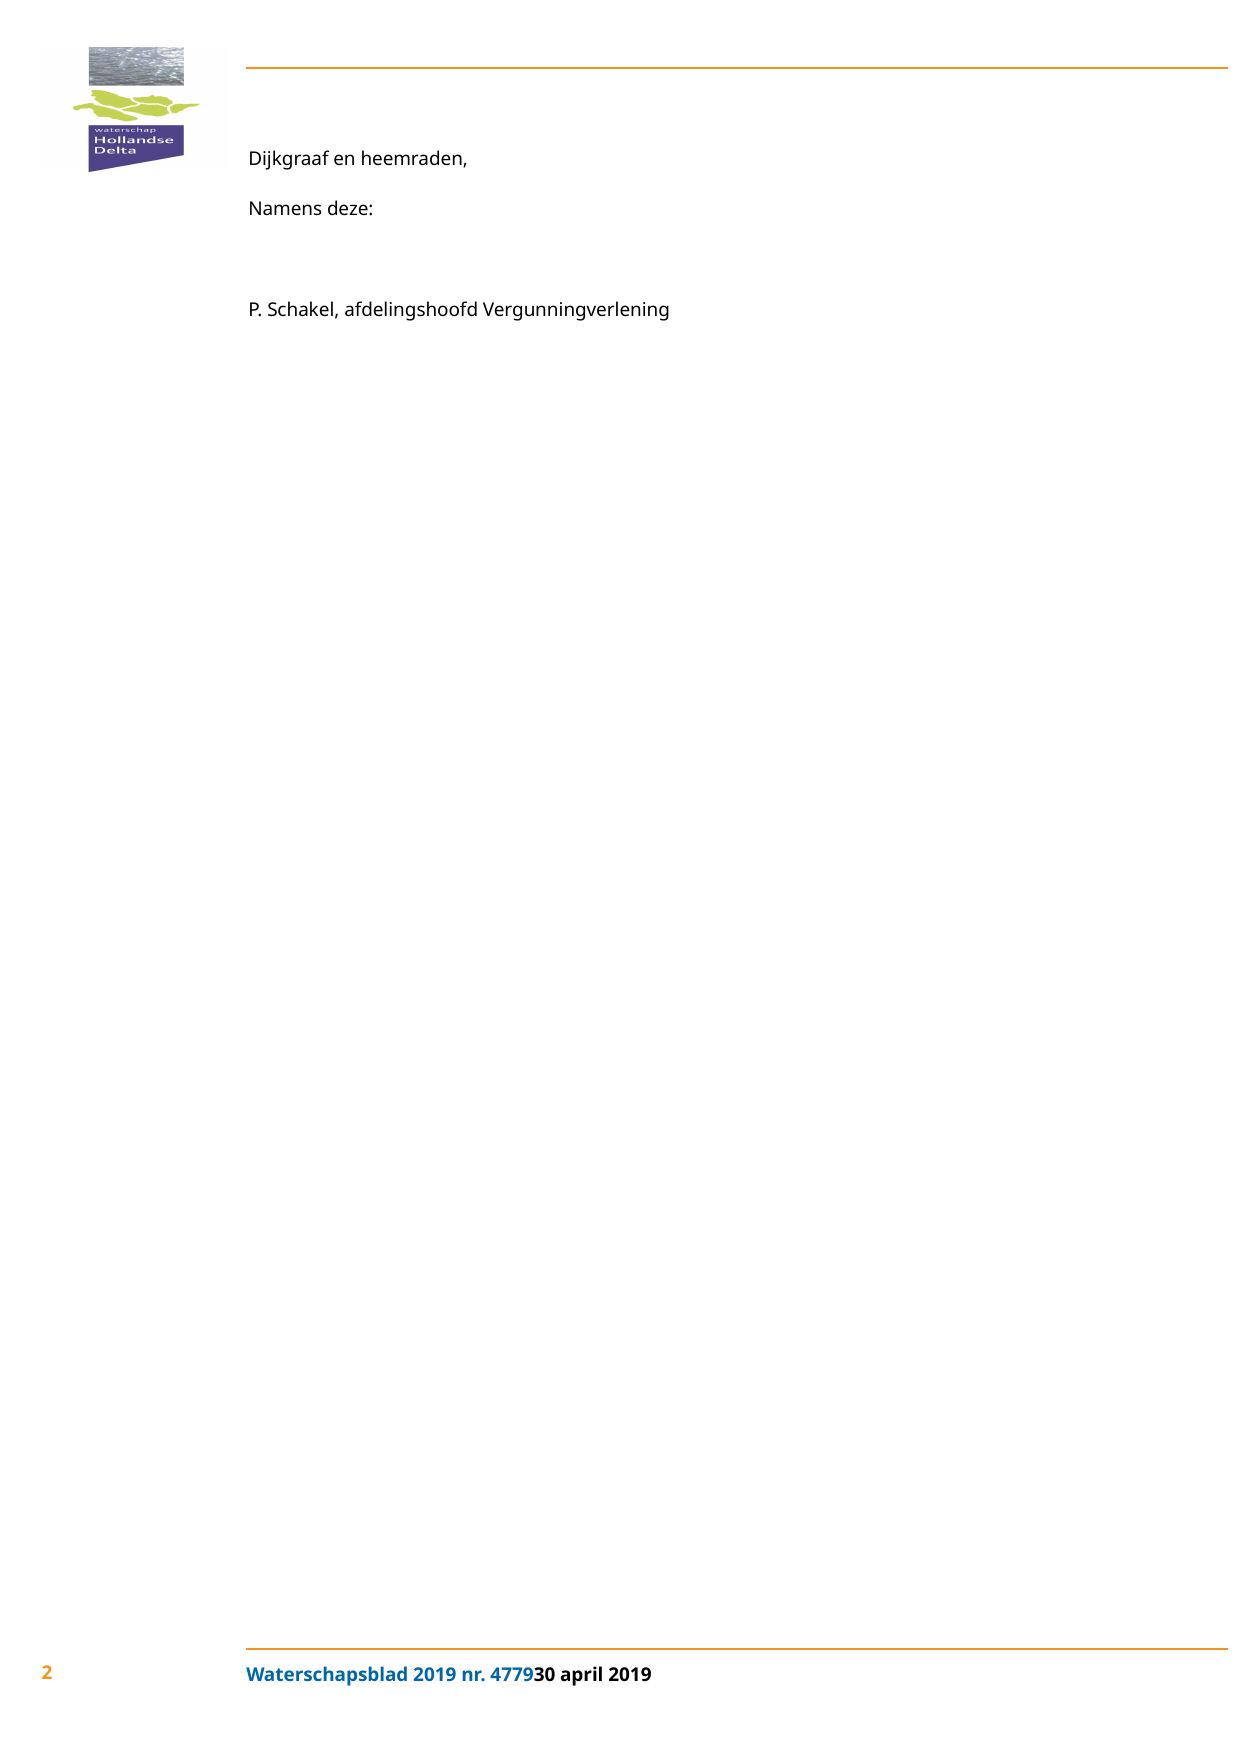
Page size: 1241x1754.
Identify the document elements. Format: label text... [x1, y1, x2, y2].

text P. Schakel, afdelingshoofd Vergunningverlening [248, 296, 1152, 322]
text Namens deze: [248, 196, 1152, 221]
text Dijkgraaf en heemraden, [248, 145, 1152, 171]
picture [41, 47, 231, 172]
